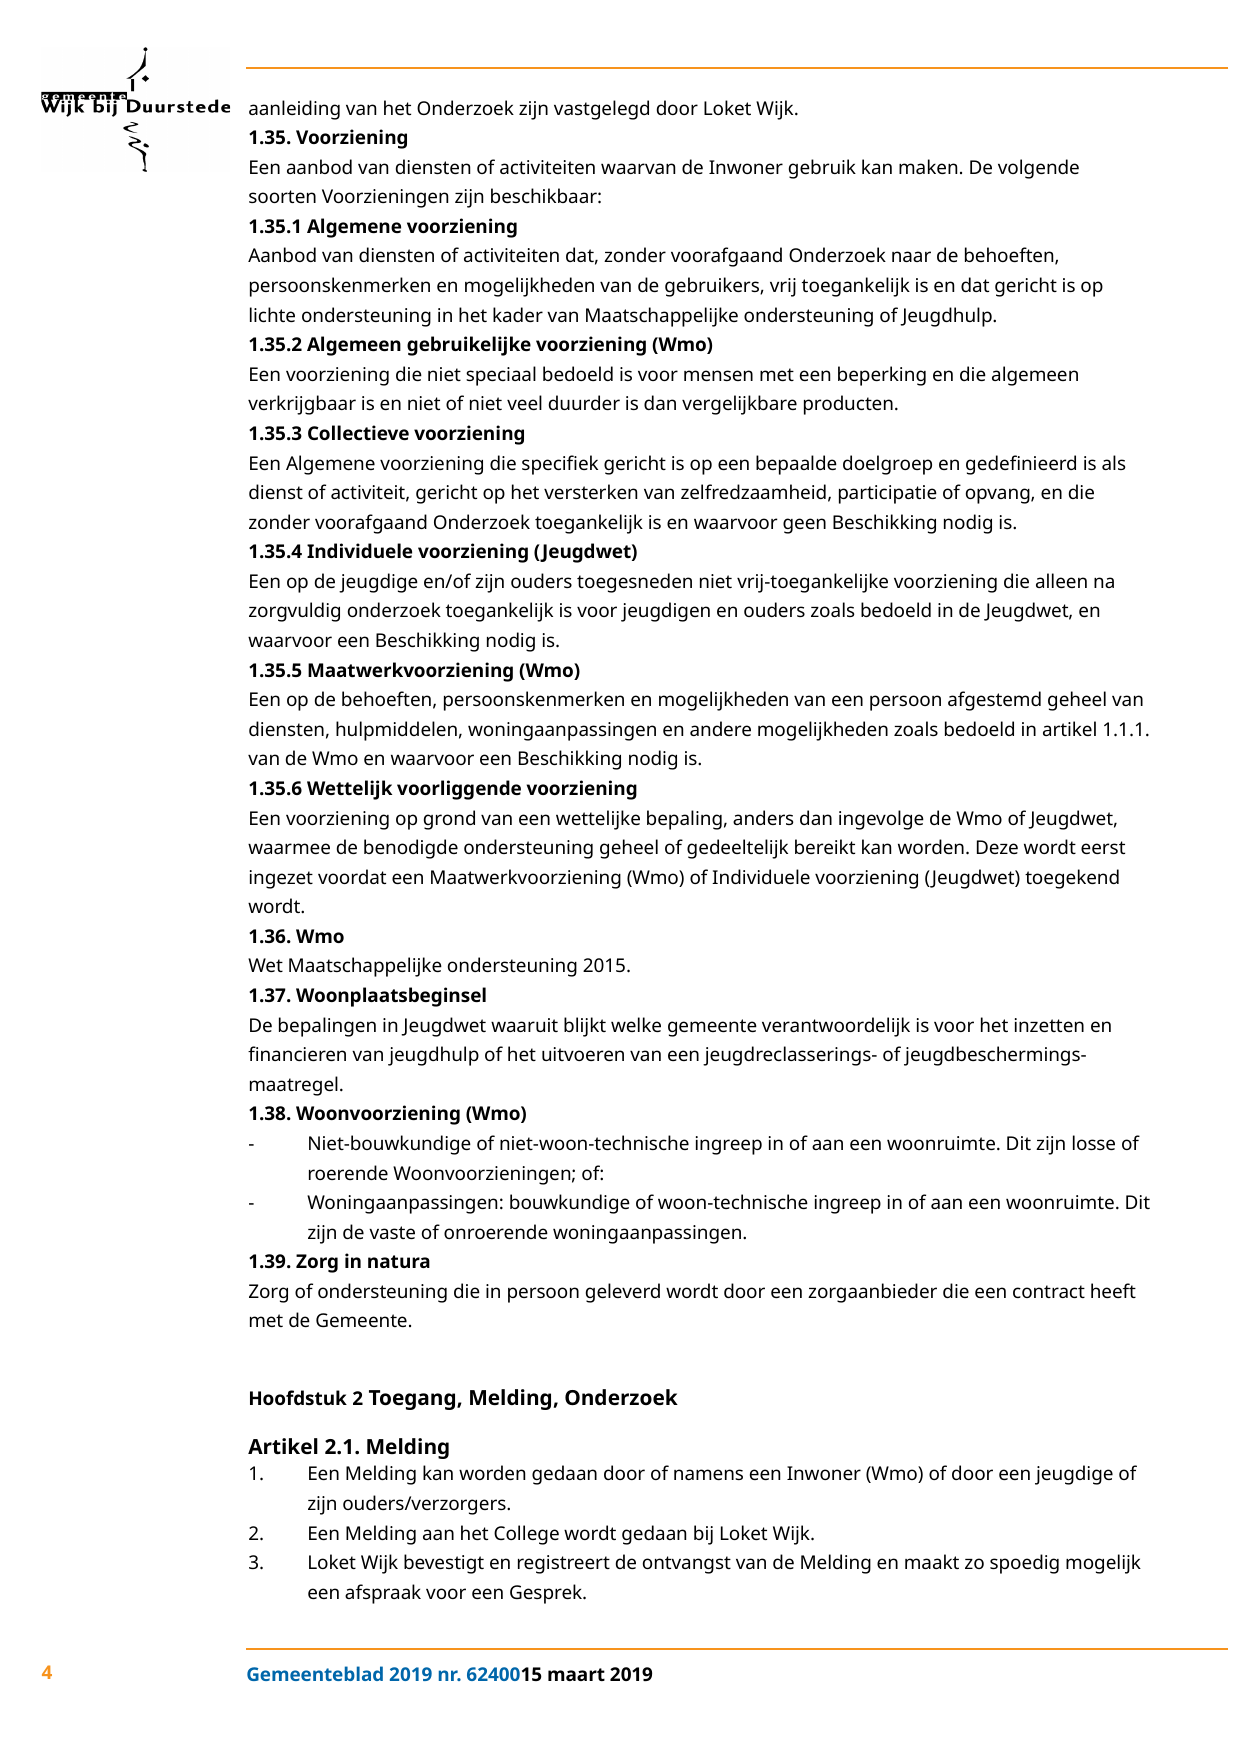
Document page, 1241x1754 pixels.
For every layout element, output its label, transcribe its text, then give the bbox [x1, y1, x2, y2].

text 1.35.1 Algemene voorziening [248, 213, 1152, 239]
text Artikel 2.1. Melding [248, 1432, 1152, 1461]
text Een Algemene voorziening die specifiek gericht is op een bepaalde doelgroep en gedefinieerd is als dienst of activiteit, gericht op het versterken van zelfredzaamheid, participatie of opvang, en die zonder voorafgaand Onderzoek toegankelijk is en waarvoor geen Beschikking nodig is. [248, 450, 1152, 535]
text Een aanbod van diensten of activiteiten waarvan de Inwoner gebruik kan maken. De volgende soorten Voorzieningen zijn beschikbaar: [248, 154, 1152, 209]
text Aanbod van diensten of activiteiten dat, zonder voorafgaand Onderzoek naar de behoeften, persoonskenmerken en mogelijkheden van de gebruikers, vrij toegankelijk is en dat gericht is op lichte ondersteuning in het kader van Maatschappelijke ondersteuning of Jeugdhulp. [248, 243, 1152, 328]
text Hoofdstuk 2 Toegang, Melding, Onderzoek [248, 1383, 1152, 1411]
text 1.37. Woonplaatsbeginsel [248, 982, 1152, 1008]
text Een op de behoeften, persoonskenmerken en mogelijkheden van een persoon afgestemd geheel van diensten, hulpmiddelen, woningaanpassingen en andere mogelijkheden zoals bedoeld in artikel 1.1.1. van de Wmo en waarvoor een Beschikking nodig is. [248, 686, 1152, 771]
text Een voorziening op grond van een wettelijke bepaling, anders dan ingevolge de Wmo of Jeugdwet, waarmee de benodigde ondersteuning geheel of gedeeltelijk bereikt kan worden. Deze wordt eerst ingezet voordat een Maatwerkvoorziening (Wmo) of Individuele voorziening (Jeugdwet) toegekend wordt. [248, 805, 1152, 919]
text aanleiding van het Onderzoek zijn vastgelegd door Loket Wijk. [248, 95, 1152, 121]
text De bepalingen in Jeugdwet waaruit blijkt welke gemeente verantwoordelijk is voor het inzetten en financieren van jeugdhulp of het uitvoeren van een jeugdreclasserings- of jeugdbeschermings-maatregel. [248, 1012, 1152, 1097]
text 1.35.4 Individuele voorziening (Jeugdwet) [248, 538, 1152, 564]
list Loket Wijk bevestigt en registreert de ontvangst van de Melding en maakt zo spoedig mogelijk een afspraak voor een Gesprek. [248, 1549, 1152, 1605]
text 1.39. Zorg in natura [248, 1248, 1152, 1274]
list Niet-bouwkundige of niet-woon-technische ingreep in of aan een woonruimte. Dit zijn losse of roerende Woonvoorzieningen; of: [248, 1130, 1152, 1186]
picture [41, 47, 231, 172]
list Woningaanpassingen: bouwkundige of woon-technische ingreep in of aan een woonruimte. Dit zijn de vaste of onroerende woningaanpassingen. [248, 1189, 1152, 1245]
text 1.36. Wmo [248, 923, 1152, 949]
list Een Melding aan het College wordt gedaan bij Loket Wijk. [248, 1520, 1152, 1546]
text 1.35.2 Algemeen gebruikelijke voorziening (Wmo) [248, 331, 1152, 357]
text 1.35.3 Collectieve voorziening [248, 420, 1152, 446]
text 1.35.6 Wettelijk voorliggende voorziening [248, 775, 1152, 801]
text 1.35.5 Maatwerkvoorziening (Wmo) [248, 657, 1152, 683]
text 1.38. Woonvoorziening (Wmo) [248, 1101, 1152, 1126]
text 1.35. Voorziening [248, 124, 1152, 150]
text Een op de jeugdige en/of zijn ouders toegesneden niet vrij-toegankelijke voorziening die alleen na zorgvuldig onderzoek toegankelijk is voor jeugdigen en ouders zoals bedoeld in de Jeugdwet, en waarvoor een Beschikking nodig is. [248, 568, 1152, 653]
list Een Melding kan worden gedaan door of namens een Inwoner (Wmo) of door een jeugdige of zijn ouders/verzorgers. [248, 1461, 1152, 1516]
text Wet Maatschappelijke ondersteuning 2015. [248, 953, 1152, 978]
text Zorg of ondersteuning die in persoon geleverd wordt door een zorgaanbieder die een contract heeft met de Gemeente. [248, 1278, 1152, 1333]
text Een voorziening die niet speciaal bedoeld is voor mensen met een beperking en die algemeen verkrijgbaar is en niet of niet veel duurder is dan vergelijkbare producten. [248, 361, 1152, 416]
